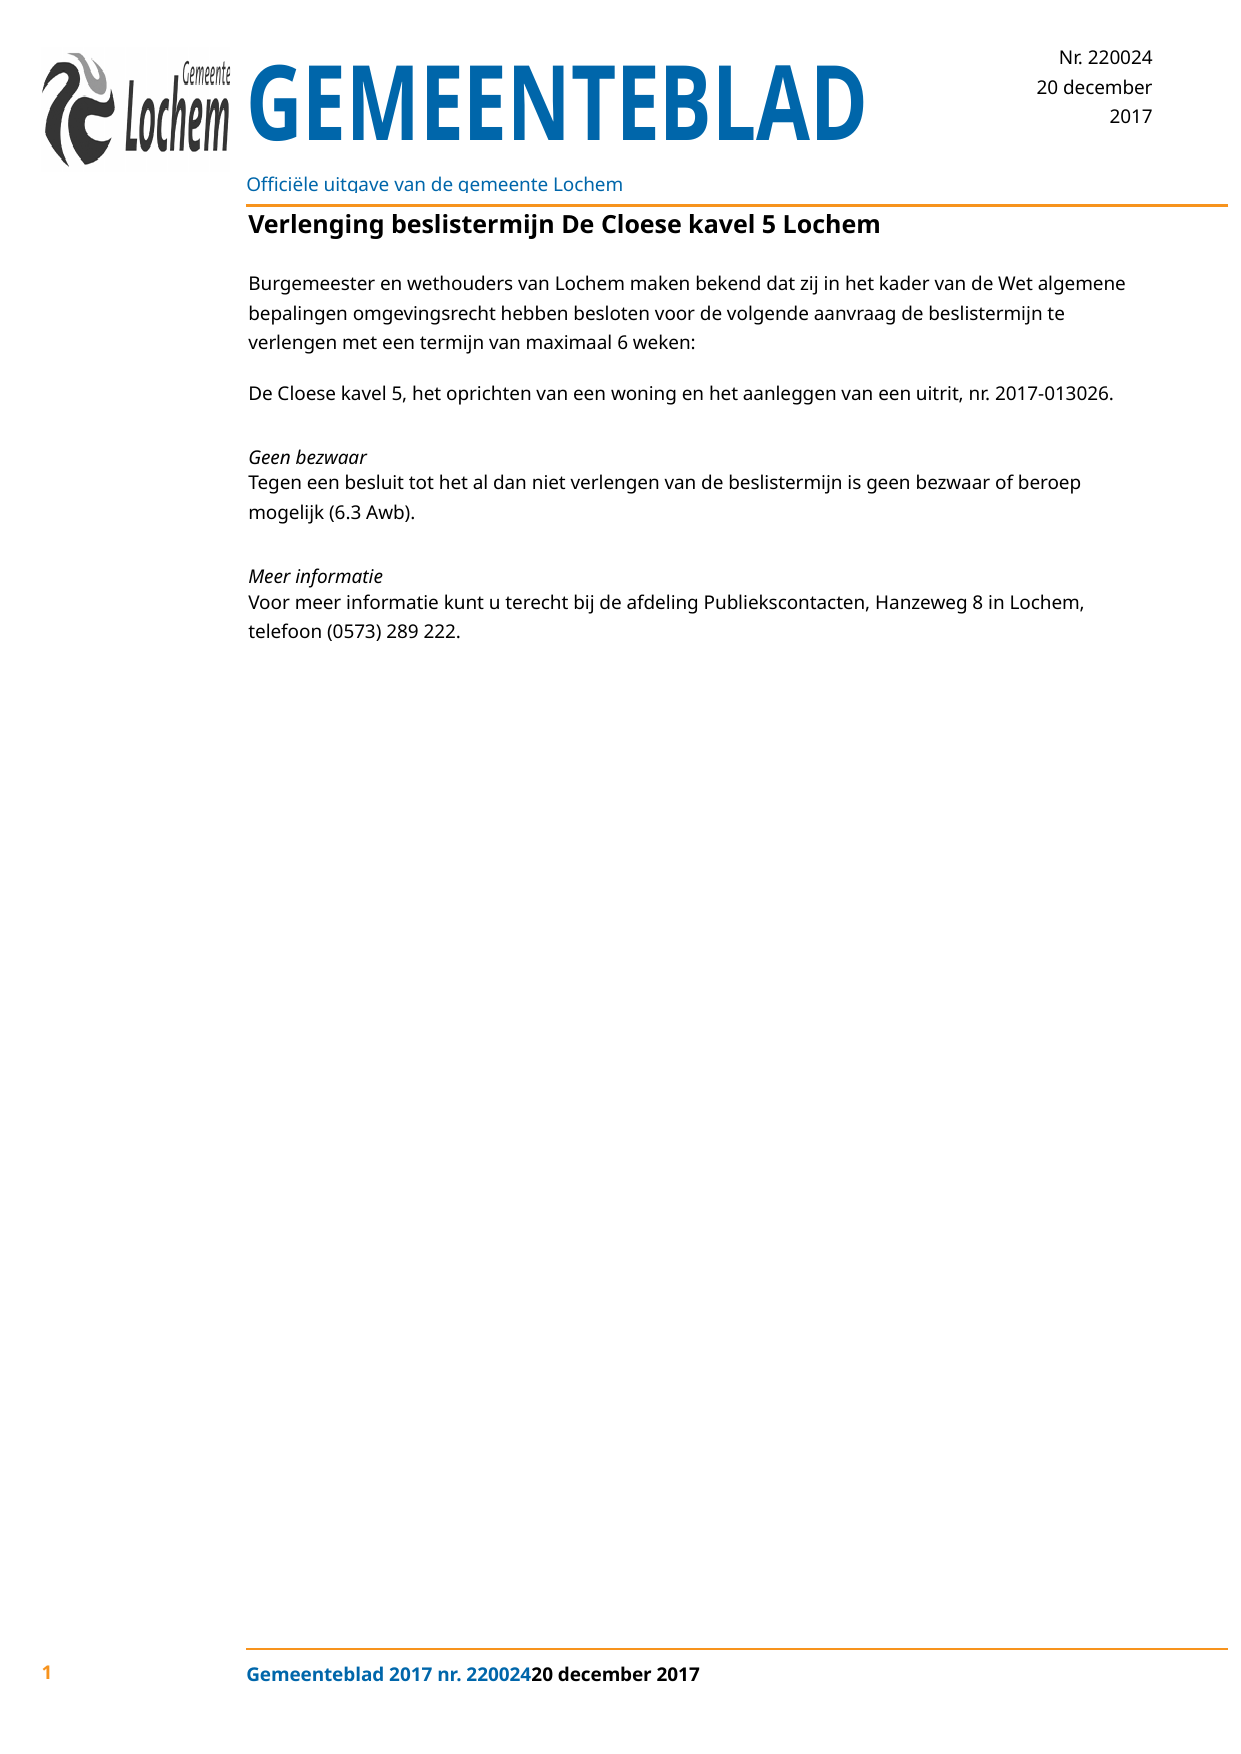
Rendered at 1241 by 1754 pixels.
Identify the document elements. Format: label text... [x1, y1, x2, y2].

text Voor meer informatie kunt u terecht bij de afdeling Publiekscontacten, Hanzeweg 8 in Lochem, telefoon (0573) 289 222. [248, 589, 1152, 644]
text Geen bezwaar [248, 444, 1152, 469]
picture [41, 47, 231, 172]
text Verlenging beslistermijn De Cloese kavel 5 Lochem [248, 207, 1152, 241]
text De Cloese kavel 5, het oprichten van een woning en het aanleggen van een uitrit, nr. 2017-013026. [248, 380, 1152, 406]
text Tegen een besluit tot het al dan niet verlengen van de beslistermijn is geen bezwaar of beroep mogelijk (6.3 Awb). [248, 469, 1152, 525]
text Burgemeester en wethouders van Lochem maken bekend dat zij in het kader van de Wet algemene bepalingen omgevingsrecht hebben besloten voor de volgende aanvraag de beslistermijn te verlengen met een termijn van maximaal 6 weken: [248, 270, 1152, 355]
text Meer informatie [248, 563, 1152, 589]
